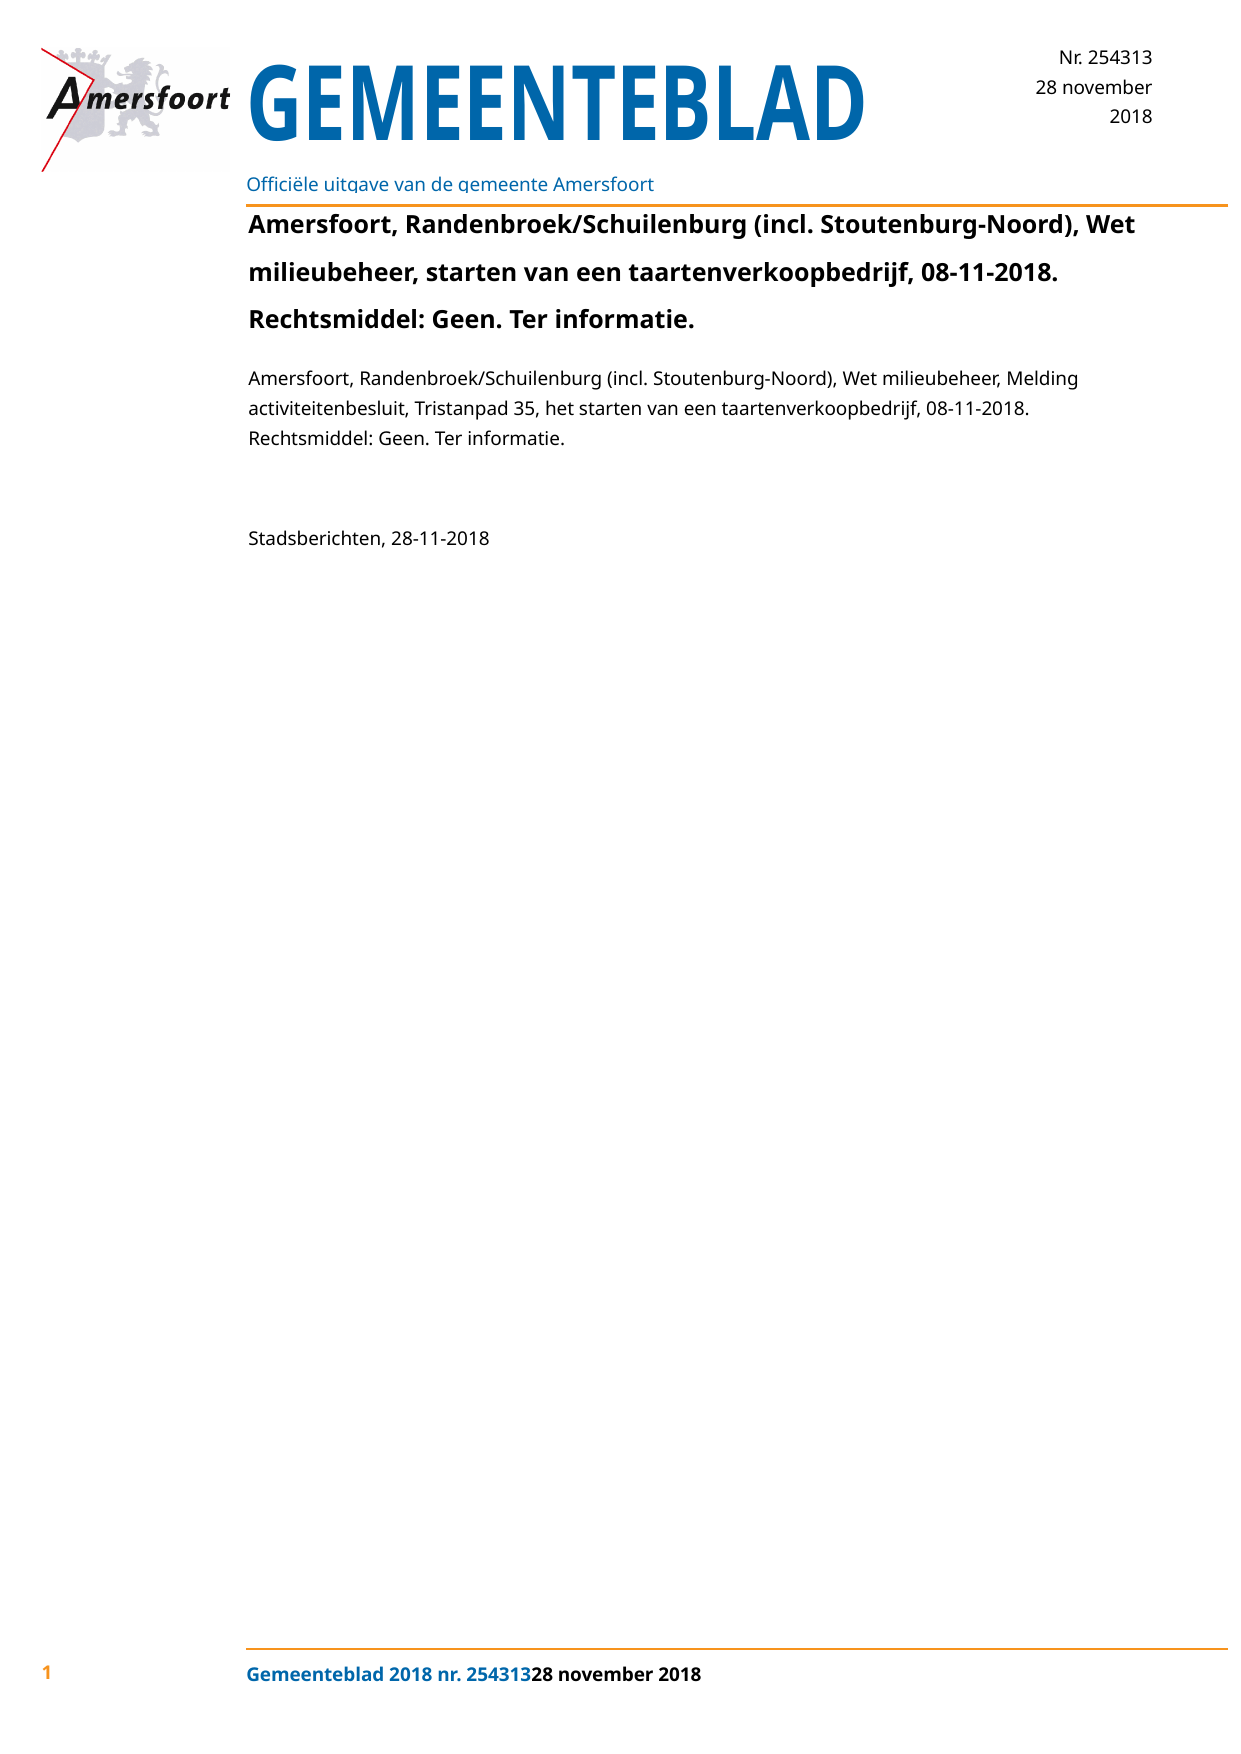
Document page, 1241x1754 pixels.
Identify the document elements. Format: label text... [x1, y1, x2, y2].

text Amersfoort, Randenbroek/Schuilenburg (incl. Stoutenburg-Noord), Wet milieubeheer, Melding activiteitenbesluit, Tristanpad 35, het starten van een taartenverkoopbedrijf, 08-11-2018. Rechtsmiddel: Geen. Ter informatie. [248, 366, 1152, 450]
picture [41, 47, 231, 172]
text Stadsberichten, 28-11-2018 [248, 526, 1152, 551]
text Amersfoort, Randenbroek/Schuilenburg (incl. Stoutenburg-Noord), Wet milieubeheer, starten van een taartenverkoopbedrijf, 08-11-2018. Rechtsmiddel: Geen. Ter informatie. [248, 207, 1152, 336]
